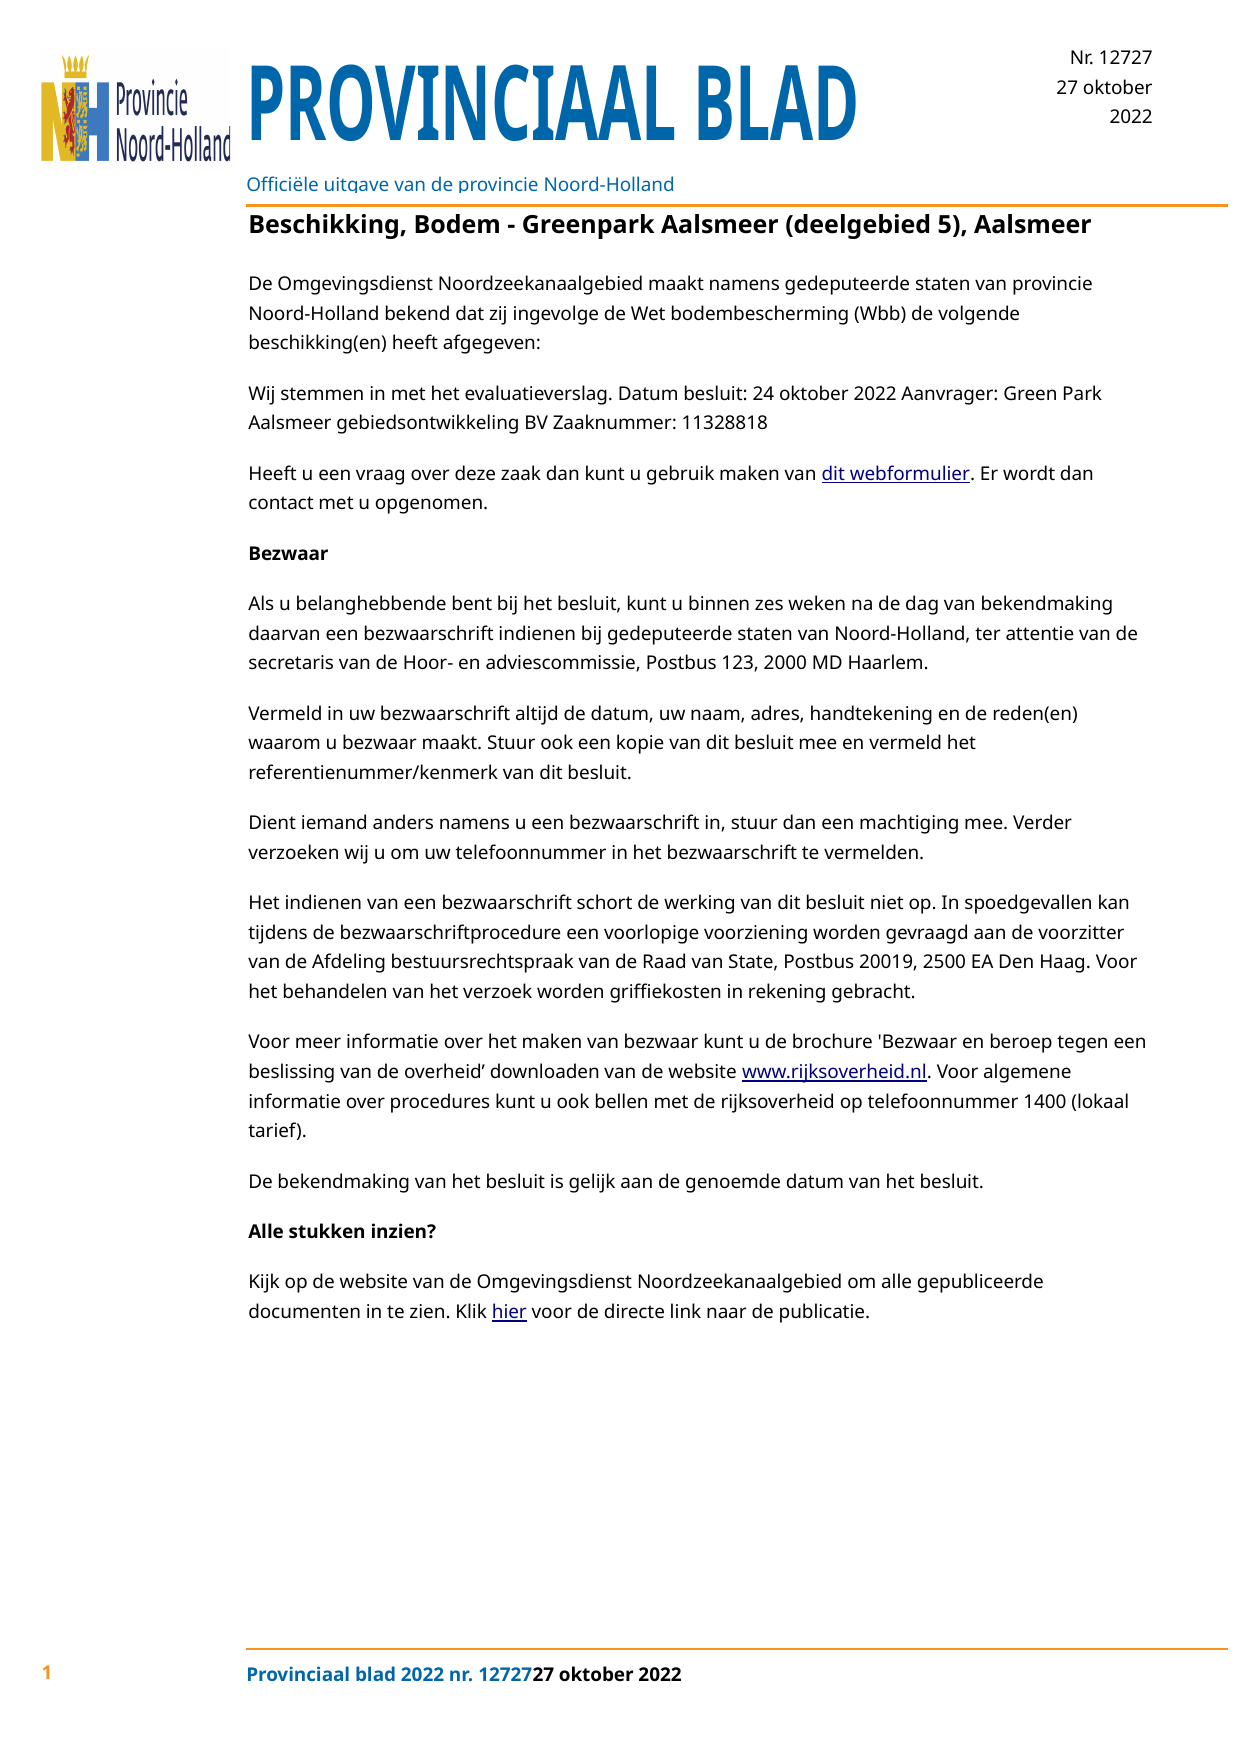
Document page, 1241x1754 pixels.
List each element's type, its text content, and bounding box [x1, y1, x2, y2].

text Voor meer informatie over het maken van bezwaar kunt u de brochure 'Bezwaar en beroep tegen een beslissing van de overheid’ downloaden van de website www.rijksoverheid.nl. Voor algemene informatie over procedures kunt u ook bellen met de rijksoverheid op telefoonnummer 1400 (lokaal tarief). [248, 1029, 1152, 1143]
text Als u belanghebbende bent bij het besluit, kunt u binnen zes weken na de dag van bekendmaking daarvan een bezwaarschrift indienen bij gedeputeerde staten van Noord-Holland, ter attentie van de secretaris van de Hoor- en adviescommissie, Postbus 123, 2000 MD Haarlem. [248, 590, 1152, 675]
text Vermeld in uw bezwaarschrift altijd de datum, uw naam, adres, handtekening en de reden(en) waarom u bezwaar maakt. Stuur ook een kopie van dit besluit mee en vermeld het referentienummer/kenmerk van dit besluit. [248, 700, 1152, 785]
text Heeft u een vraag over deze zaak dan kunt u gebruik maken van dit webformulier. Er wordt dan contact met u opgenomen. [248, 460, 1152, 515]
text Dient iemand anders namens u een bezwaarschrift in, stuur dan een machtiging mee. Verder verzoeken wij u om uw telefoonnummer in het bezwaarschrift te vermelden. [248, 809, 1152, 865]
text Bezwaar [248, 540, 1152, 566]
text De bekendmaking van het besluit is gelijk aan de genoemde datum van het besluit. [248, 1168, 1152, 1193]
text Wij stemmen in met het evaluatieverslag. Datum besluit: 24 oktober 2022 Aanvrager: Green Park Aalsmeer gebiedsontwikkeling BV Zaaknummer: 11328818 [248, 380, 1152, 435]
text Kijk op de website van de Omgevingsdienst Noordzeekanaalgebied om alle gepubliceerde documenten in te zien. Klik hier voor de directe link naar de publicatie. [248, 1269, 1152, 1324]
text De Omgevingsdienst Noordzeekanaalgebied maakt namens gedeputeerde staten van provincie Noord-Holland bekend dat zij ingevolge de Wet bodembescherming (Wbb) de volgende beschikking(en) heeft afgegeven: [248, 270, 1152, 355]
text Het indienen van een bezwaarschrift schort de werking van dit besluit niet op. In spoedgevallen kan tijdens de bezwaarschriftprocedure een voorlopige voorziening worden gevraagd aan de voorzitter van de Afdeling bestuursrechtspraak van de Raad van State, Postbus 20019, 2500 EA Den Haag. Voor het behandelen van het verzoek worden griffiekosten in rekening gebracht. [248, 889, 1152, 1004]
text Beschikking, Bodem - Greenpark Aalsmeer (deelgebied 5), Aalsmeer [248, 207, 1152, 241]
text Alle stukken inzien? [248, 1218, 1152, 1244]
picture [41, 47, 231, 172]
